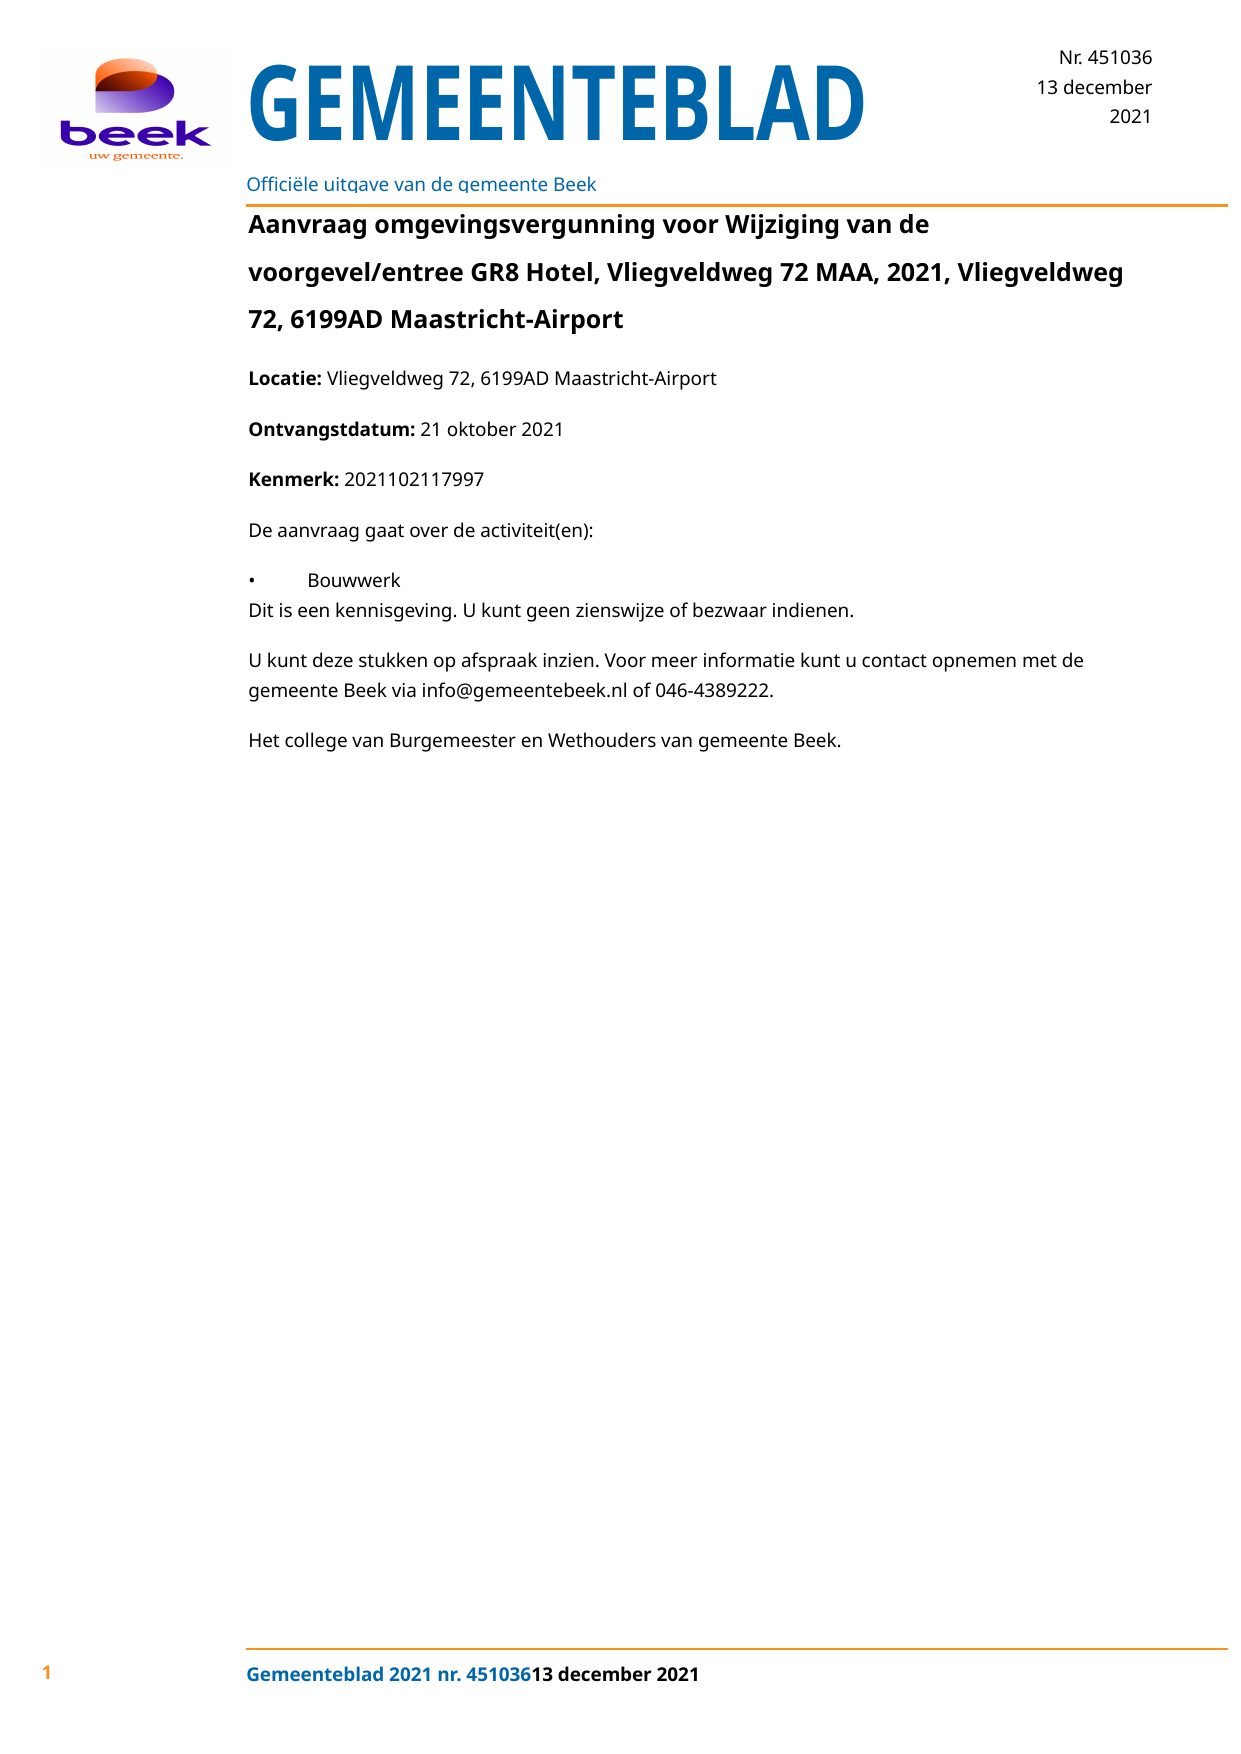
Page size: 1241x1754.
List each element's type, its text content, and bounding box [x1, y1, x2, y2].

text Dit is een kennisgeving. U kunt geen zienswijze of bezwaar indienen. [248, 597, 1152, 622]
text Ontvangstdatum: 21 oktober 2021 [248, 416, 1152, 442]
list Bouwwerk [248, 567, 1152, 593]
text Kenmerk: 2021102117997 [248, 466, 1152, 492]
text U kunt deze stukken op afspraak inzien. Voor meer informatie kunt u contact opnemen met de gemeente Beek via info@gemeentebeek.nl of 046-4389222. [248, 647, 1152, 702]
text Locatie: Vliegveldweg 72, 6199AD Maastricht-Airport [248, 366, 1152, 391]
text Het college van Burgemeester en Wethouders van gemeente Beek. [248, 727, 1152, 753]
text De aanvraag gaat over de activiteit(en): [248, 517, 1152, 542]
picture [41, 47, 231, 172]
text Aanvraag omgevingsvergunning voor Wijziging van de voorgevel/entree GR8 Hotel, Vliegveldweg 72 MAA, 2021, Vliegveldweg 72, 6199AD Maastricht-Airport [248, 207, 1152, 336]
